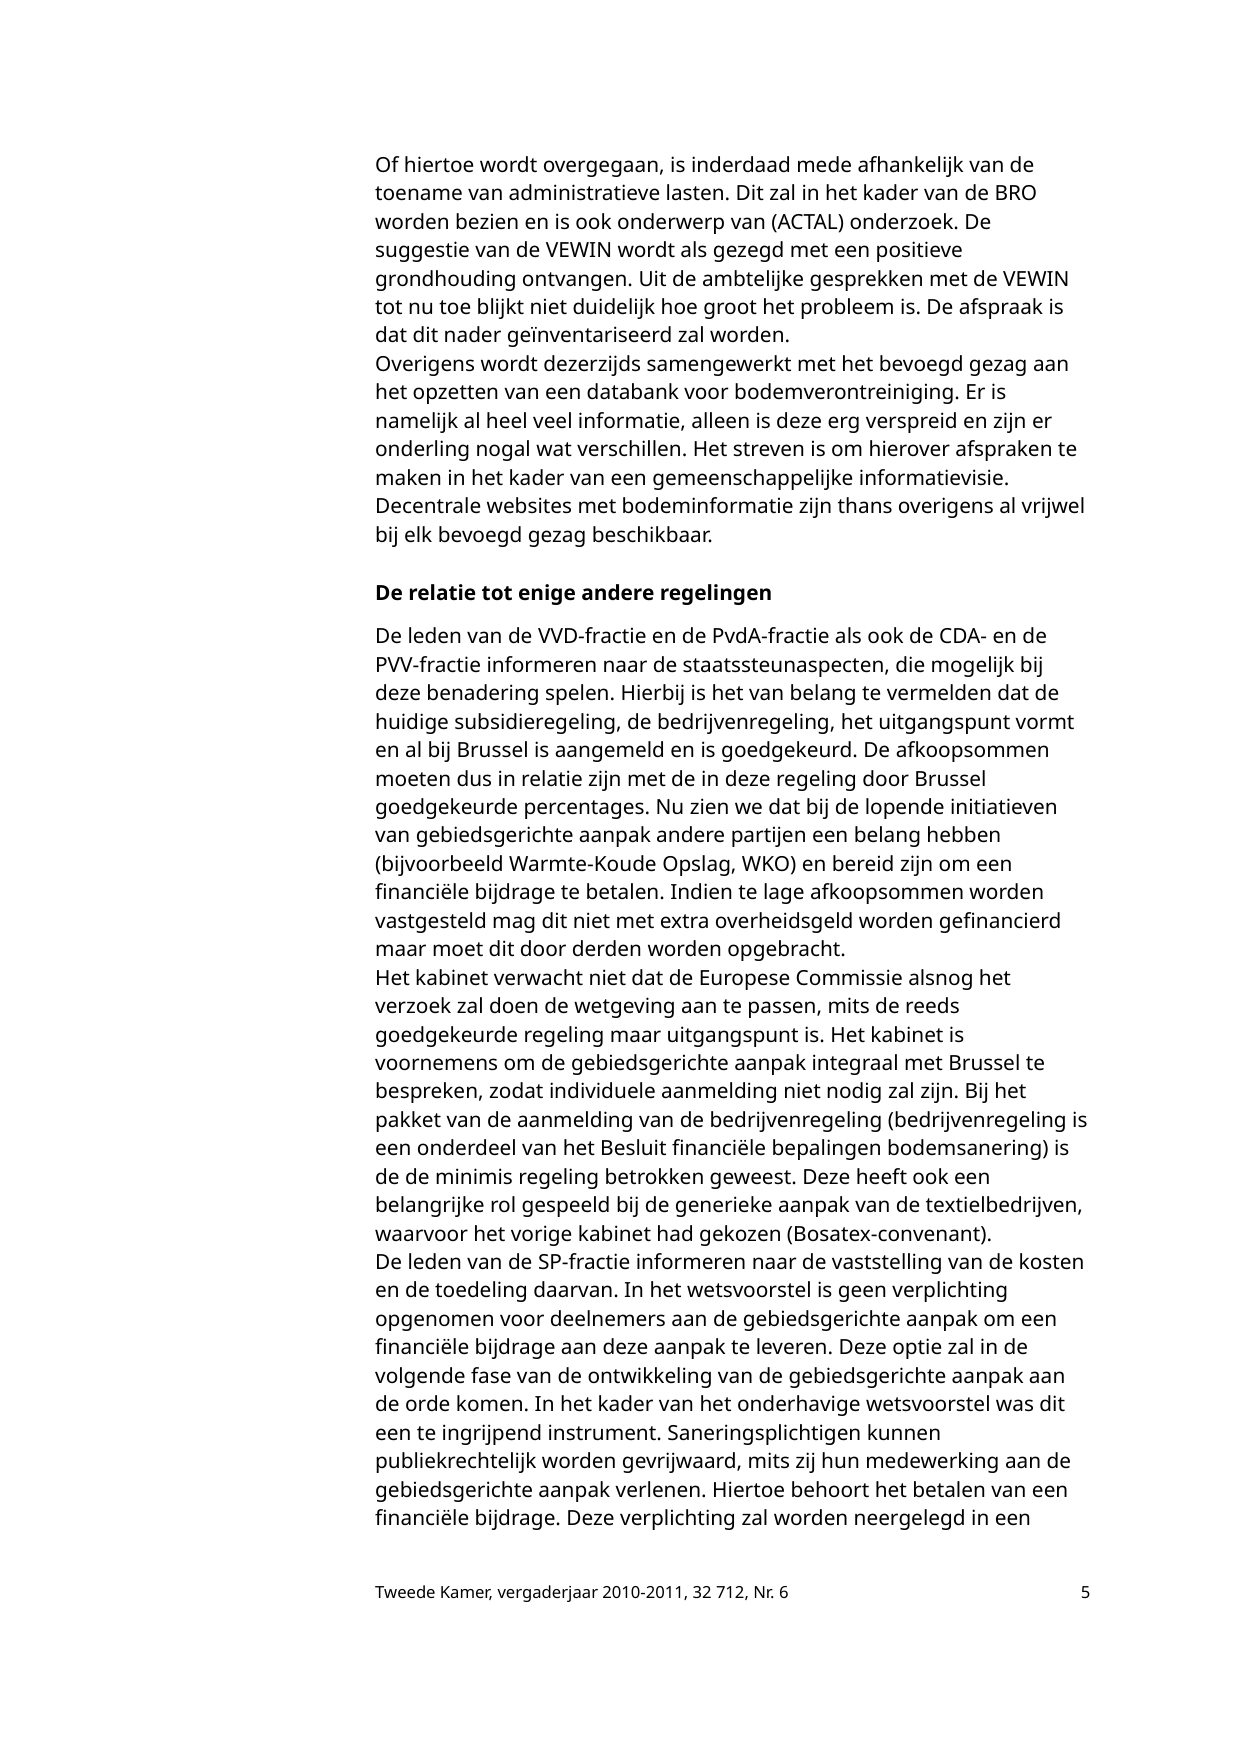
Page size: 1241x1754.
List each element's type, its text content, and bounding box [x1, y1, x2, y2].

text De leden van de SP-fractie informeren naar de vaststelling van de kosten en de toedeling daarvan. In het wetsvoorstel is geen verplichting opgenomen voor deelnemers aan de gebiedsgerichte aanpak om een financiële bijdrage aan deze aanpak te leveren. Deze optie zal in de volgende fase van de ontwikkeling van de gebiedsgerichte aanpak aan de orde komen. In het kader van het onderhavige wetsvoorstel was dit een te ingrijpend instrument. Saneringsplichtigen kunnen publiekrechtelijk worden gevrijwaard, mits zij hun medewerking aan de gebiedsgerichte aanpak verlenen. Hiertoe behoort het betalen van een financiële bijdrage. Deze verplichting zal worden neergelegd in een [375, 1247, 1090, 1532]
text De relatie tot enige andere regelingen [375, 578, 1090, 607]
text Het kabinet verwacht niet dat de Europese Commissie alsnog het verzoek zal doen de wetgeving aan te passen, mits de reeds goedgekeurde regeling maar uitgangspunt is. Het kabinet is voornemens om de gebiedsgerichte aanpak integraal met Brussel te bespreken, zodat individuele aanmelding niet nodig zal zijn. Bij het pakket van de aanmelding van de bedrijvenregeling (bedrijvenregeling is een onderdeel van het Besluit financiële bepalingen bodemsanering) is de de minimis regeling betrokken geweest. Deze heeft ook een belangrijke rol gespeeld bij de generieke aanpak van de textielbedrijven, waarvoor het vorige kabinet had gekozen (Bosatex-convenant). [375, 963, 1090, 1247]
text Overigens wordt dezerzijds samengewerkt met het bevoegd gezag aan het opzetten van een databank voor bodemverontreiniging. Er is namelijk al heel veel informatie, alleen is deze erg verspreid en zijn er onderling nogal wat verschillen. Het streven is om hierover afspraken te maken in het kader van een gemeenschappelijke informatievisie. Decentrale websites met bodeminformatie zijn thans overigens al vrijwel bij elk bevoegd gezag beschikbaar. [375, 349, 1090, 548]
text Of hiertoe wordt overgegaan, is inderdaad mede afhankelijk van de toename van administratieve lasten. Dit zal in het kader van de BRO worden bezien en is ook onderwerp van (ACTAL) onderzoek. De suggestie van de VEWIN wordt als gezegd met een positieve grondhouding ontvangen. Uit de ambtelijke gesprekken met de VEWIN tot nu toe blijkt niet duidelijk hoe groot het probleem is. De afspraak is dat dit nader geïnventariseerd zal worden. [375, 150, 1090, 349]
text De leden van de VVD-fractie en de PvdA-fractie als ook de CDA- en de PVV-fractie informeren naar de staatssteunaspecten, die mogelijk bij deze benadering spelen. Hierbij is het van belang te vermelden dat de huidige subsidieregeling, de bedrijvenregeling, het uitgangspunt vormt en al bij Brussel is aangemeld en is goedgekeurd. De afkoopsommen moeten dus in relatie zijn met de in deze regeling door Brussel goedgekeurde percentages. Nu zien we dat bij de lopende initiatieven van gebiedsgerichte aanpak andere partijen een belang hebben (bijvoorbeeld Warmte-Koude Opslag, WKO) en bereid zijn om een financiële bijdrage te betalen. Indien te lage afkoopsommen worden vastgesteld mag dit niet met extra overheidsgeld worden gefinancierd maar moet dit door derden worden opgebracht. [375, 622, 1090, 963]
